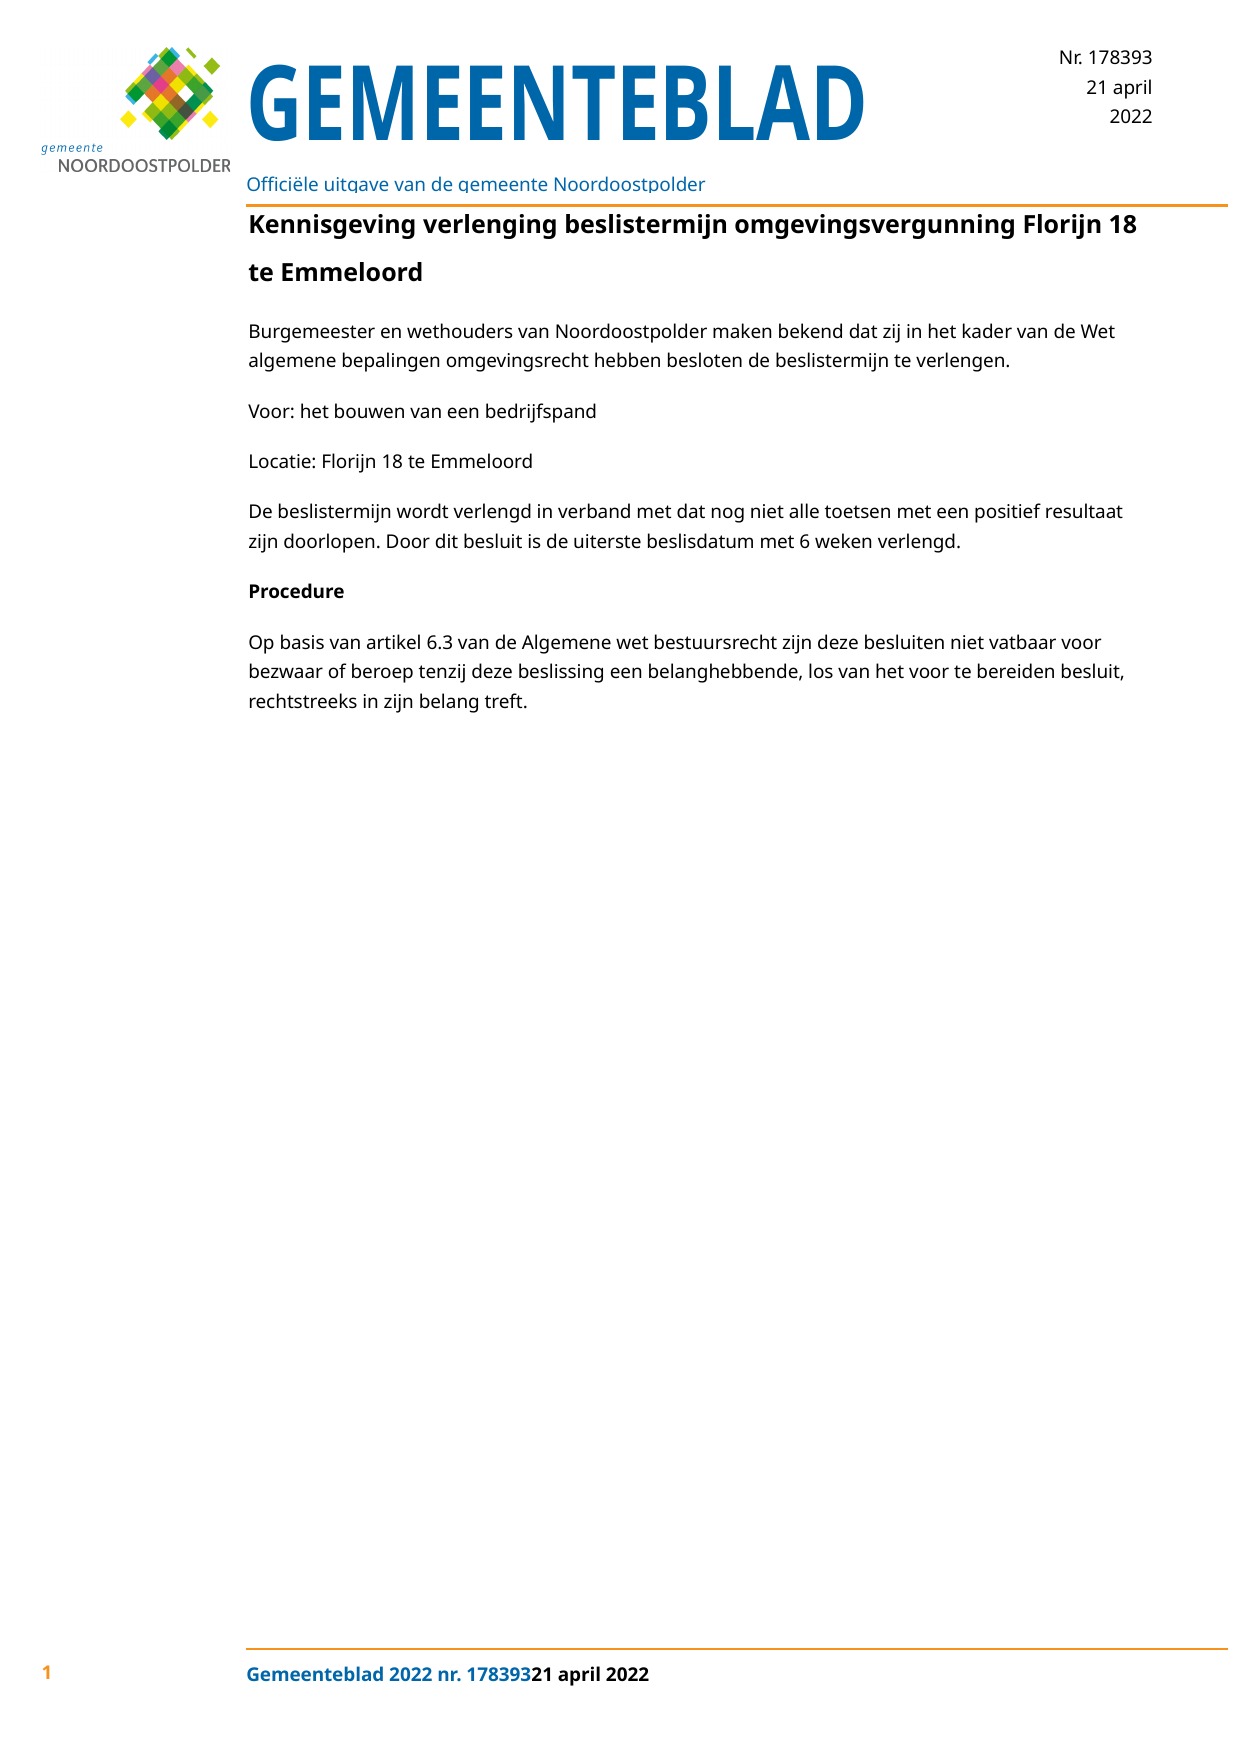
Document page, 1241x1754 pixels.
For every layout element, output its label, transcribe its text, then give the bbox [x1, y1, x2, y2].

picture [41, 47, 231, 172]
text Procedure [248, 579, 1152, 604]
text De beslistermijn wordt verlengd in verband met​ ​​dat nog niet alle toetsen met een positief resultaat zijn doorlopen. Door dit besluit is de uiterste beslisdatum met 6 weken verlengd. [248, 499, 1152, 554]
text Burgemeester en wethouders van Noordoostpolder maken bekend dat zij in het kader van de Wet algemene bepalingen omgevingsrecht hebben besloten de beslistermijn te verlengen. [248, 318, 1152, 373]
text Locatie: Florijn 18 te Emmeloord [248, 448, 1152, 474]
text Kennisgeving verlenging beslistermijn omgevingsvergunning Florijn 18 te Emmeloord [248, 207, 1152, 288]
text Op basis van artikel 6.3 van de Algemene wet bestuursrecht zijn deze besluiten niet vatbaar voor bezwaar of beroep tenzij deze beslissing een belanghebbende, los van het voor te bereiden besluit, rechtstreeks in zijn belang treft. [248, 629, 1152, 714]
text Voor: het bouwen van een bedrijfspand [248, 398, 1152, 424]
